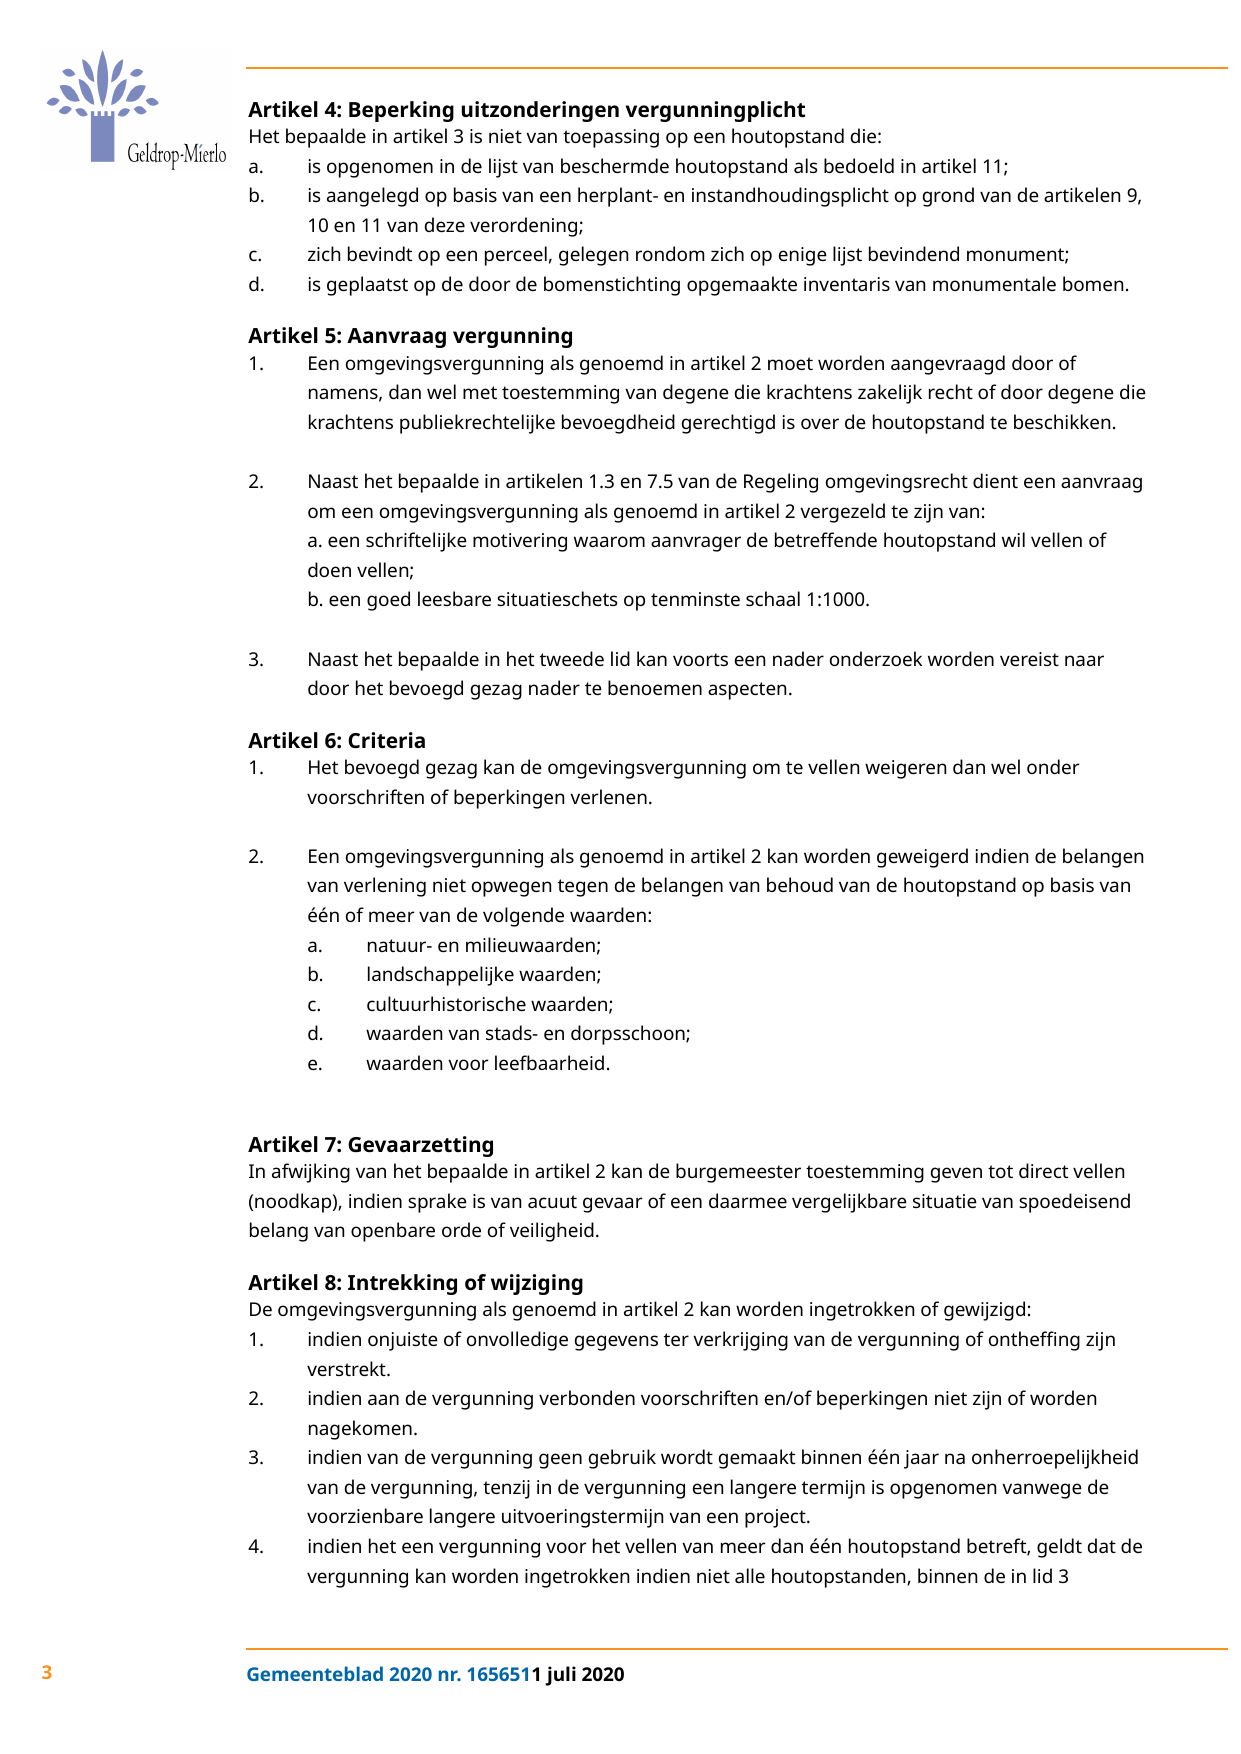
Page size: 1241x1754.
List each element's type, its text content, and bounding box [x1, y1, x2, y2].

list waarden van stads- en dorpsschoon; [307, 1021, 1152, 1046]
list a. een schriftelijke motivering waarom aanvrager de betreffende houtopstand wil vellen of doen vellen; [248, 527, 1152, 583]
text Artikel 7: Gevaarzetting [248, 1130, 1152, 1158]
list is opgenomen in de lijst van beschermde houtopstand als bedoeld in artikel 11; [248, 153, 1152, 178]
list Naast het bepaalde in artikelen 1.3 en 7.5 van de Regeling omgevingsrecht dient een aanvraag om een omgevingsvergunning als genoemd in artikel 2 vergezeld te zijn van: [248, 468, 1152, 524]
list Een omgevingsvergunning als genoemd in artikel 2 kan worden geweigerd indien de belangen van verlening niet opwegen tegen de belangen van behoud van de houtopstand op basis van één of meer van de volgende waarden: [248, 843, 1152, 928]
text Het bepaalde in artikel 3 is niet van toepassing op een houtopstand die: [248, 123, 1152, 149]
text Artikel 6: Criteria [248, 726, 1152, 754]
picture [41, 47, 231, 172]
list Naast het bepaalde in het tweede lid kan voorts een nader onderzoek worden vereist naar door het bevoegd gezag nader te benoemen aspecten. [248, 646, 1152, 701]
list b. een goed leesbare situatieschets op tenminste schaal 1:1000. [248, 587, 1152, 612]
list indien het een vergunning voor het vellen van meer dan één houtopstand betreft, geldt dat de vergunning kan worden ingetrokken indien niet alle houtopstanden, binnen de in lid 3 [248, 1533, 1152, 1588]
list zich bevindt op een perceel, gelegen rondom zich op enige lijst bevindend monument; [248, 242, 1152, 267]
text In afwijking van het bepaalde in artikel 2 kan de burgemeester toestemming geven tot direct vellen (noodkap), indien sprake is van acuut gevaar of een daarmee vergelijkbare situatie van spoedeisend belang van openbare orde of veiligheid. [248, 1158, 1152, 1243]
list is geplaatst op de door de bomenstichting opgemaakte inventaris van monumentale bomen. [248, 271, 1152, 297]
list is aangelegd op basis van een herplant- en instandhoudingsplicht op grond van de artikelen 9, 10 en 11 van deze verordening; [248, 182, 1152, 238]
text Artikel 5: Aanvraag vergunning [248, 322, 1152, 350]
list indien aan de vergunning verbonden voorschriften en/of beperkingen niet zijn of worden nagekomen. [248, 1385, 1152, 1441]
text De omgevingsvergunning als genoemd in artikel 2 kan worden ingetrokken of gewijzigd: [248, 1297, 1152, 1322]
list indien van de vergunning geen gebruik wordt gemaakt binnen één jaar na onherroepelijkheid van de vergunning, tenzij in de vergunning een langere termijn is opgenomen vanwege de voorzienbare langere uitvoeringstermijn van een project. [248, 1444, 1152, 1529]
list indien onjuiste of onvolledige gegevens ter verkrijging van de vergunning of ontheffing zijn verstrekt. [248, 1326, 1152, 1381]
list natuur- en milieuwaarden; [307, 932, 1152, 957]
list Het bevoegd gezag kan de omgevingsvergunning om te vellen weigeren dan wel onder voorschriften of beperkingen verlenen. [248, 754, 1152, 809]
text Artikel 4: Beperking uitzonderingen vergunningplicht [248, 95, 1152, 123]
list cultuurhistorische waarden; [307, 991, 1152, 1017]
list landschappelijke waarden; [307, 961, 1152, 987]
list waarden voor leefbaarheid. [307, 1050, 1152, 1076]
list Een omgevingsvergunning als genoemd in artikel 2 moet worden aangevraagd door of namens, dan wel met toestemming van degene die krachtens zakelijk recht of door degene die krachtens publiekrechtelijke bevoegdheid gerechtigd is over de houtopstand te beschikken. [248, 350, 1152, 435]
text Artikel 8: Intrekking of wijziging [248, 1268, 1152, 1297]
